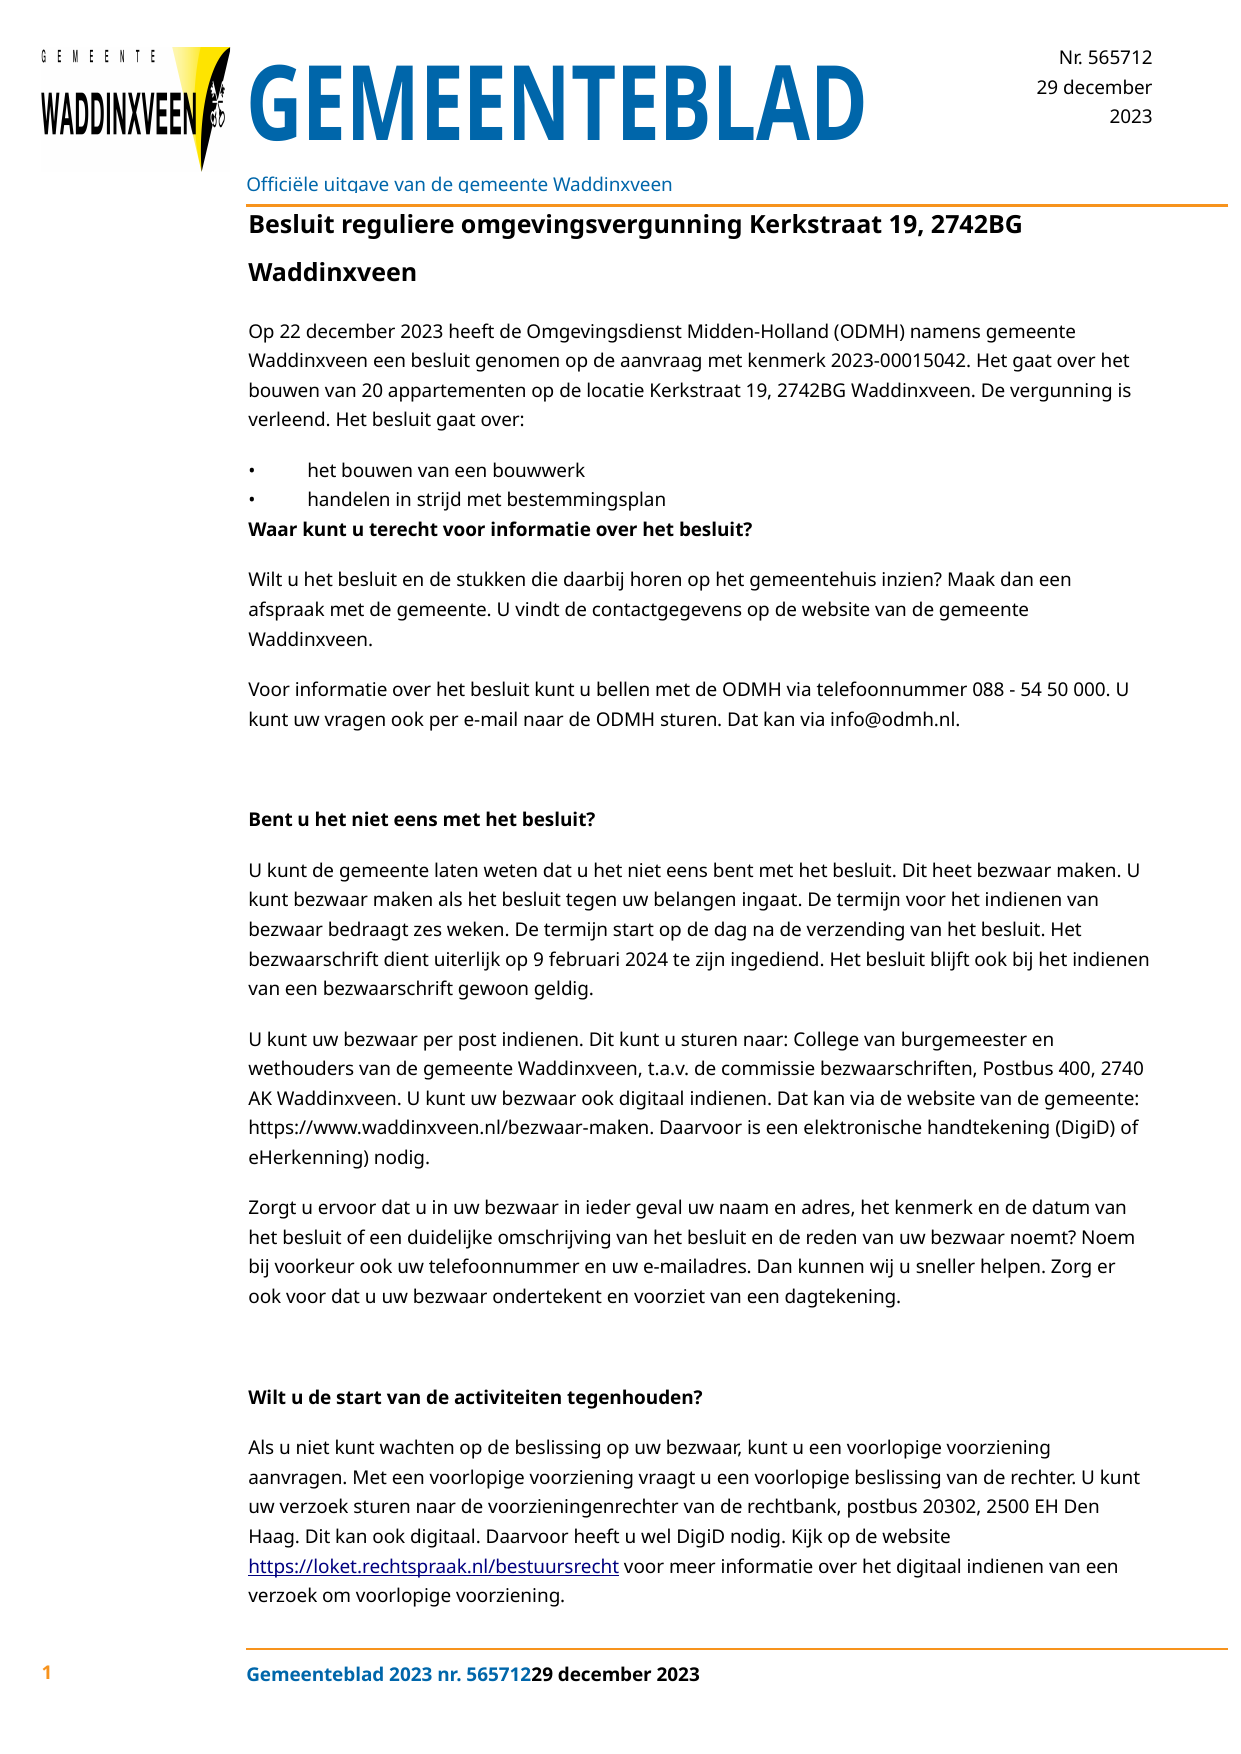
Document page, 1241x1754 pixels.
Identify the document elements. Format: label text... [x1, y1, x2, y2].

text U kunt uw bezwaar per post indienen. Dit kunt u sturen naar: College van burgemeester en wethouders van de gemeente Waddinxveen, t.a.v. de commissie bezwaarschriften, Postbus 400, 2740 AK Waddinxveen. U kunt uw bezwaar ook digitaal indienen. Dat kan via de website van de gemeente: https://www.waddinxveen.nl/bezwaar-maken. Daarvoor is een elektronische handtekening (DigiD) of eHerkenning) nodig. [248, 1026, 1152, 1170]
text Bent u het niet eens met het besluit? [248, 807, 1152, 832]
text Voor informatie over het besluit kunt u bellen met de ODMH via telefoonnummer 088 - 54 50 000. U kunt uw vragen ook per e-mail naar de ODMH sturen. Dat kan via info@odmh.nl. [248, 676, 1152, 732]
text Wilt u het besluit en de stukken die daarbij horen op het gemeentehuis inzien? Maak dan een afspraak met de gemeente. U vindt de contactgegevens op de website van de gemeente Waddinxveen. [248, 567, 1152, 652]
text Op 22 december 2023 heeft de Omgevingsdienst Midden-Holland (ODMH) namens gemeente Waddinxveen een besluit genomen op de aanvraag met kenmerk 2023-00015042. Het gaat over het bouwen van 20 appartementen op de locatie Kerkstraat 19, 2742BG Waddinxveen. De vergunning is verleend. Het besluit gaat over: [248, 318, 1152, 432]
text Zorgt u ervoor dat u in uw bezwaar in ieder geval uw naam en adres, het kenmerk en de datum van het besluit of een duidelijke omschrijving van het besluit en de reden van uw bezwaar noemt? Noem bij voorkeur ook uw telefoonnummer en uw e-mailadres. Dan kunnen wij u sneller helpen. Zorg er ook voor dat u uw bezwaar ondertekent en voorziet van een dagtekening. [248, 1194, 1152, 1309]
text Besluit reguliere omgevingsvergunning Kerkstraat 19, 2742BG Waddinxveen [248, 207, 1152, 288]
text U kunt de gemeente laten weten dat u het niet eens bent met het besluit. Dit heet bezwaar maken. U kunt bezwaar maken als het besluit tegen uw belangen ingaat. De termijn voor het indienen van bezwaar bedraagt zes weken. De termijn start op de dag na de verzending van het besluit. Het bezwaarschrift dient uiterlijk op 9 februari 2024 te zijn ingediend. Het besluit blijft ook bij het indienen van een bezwaarschrift gewoon geldig. [248, 857, 1152, 1001]
picture [41, 47, 231, 172]
text Als u niet kunt wachten op de beslissing op uw bezwaar, kunt u een voorlopige voorziening aanvragen. Met een voorlopige voorziening vraagt u een voorlopige beslissing van de rechter. U kunt uw verzoek sturen naar de voorzieningenrechter van de rechtbank, postbus 20302, 2500 EH Den Haag. Dit kan ook digitaal. Daarvoor heeft u wel DigiD nodig. Kijk op de website https://loket.rechtspraak.nl/bestuursrecht voor meer informatie over het digitaal indienen van een verzoek om voorlopige voorziening. [248, 1434, 1152, 1608]
list het bouwen van een bouwwerk [248, 457, 1152, 483]
text Wilt u de start van de activiteiten tegenhouden? [248, 1384, 1152, 1410]
text Waar kunt u terecht voor informatie over het besluit? [248, 516, 1152, 542]
list handelen in strijd met bestemmingsplan [248, 487, 1152, 512]
